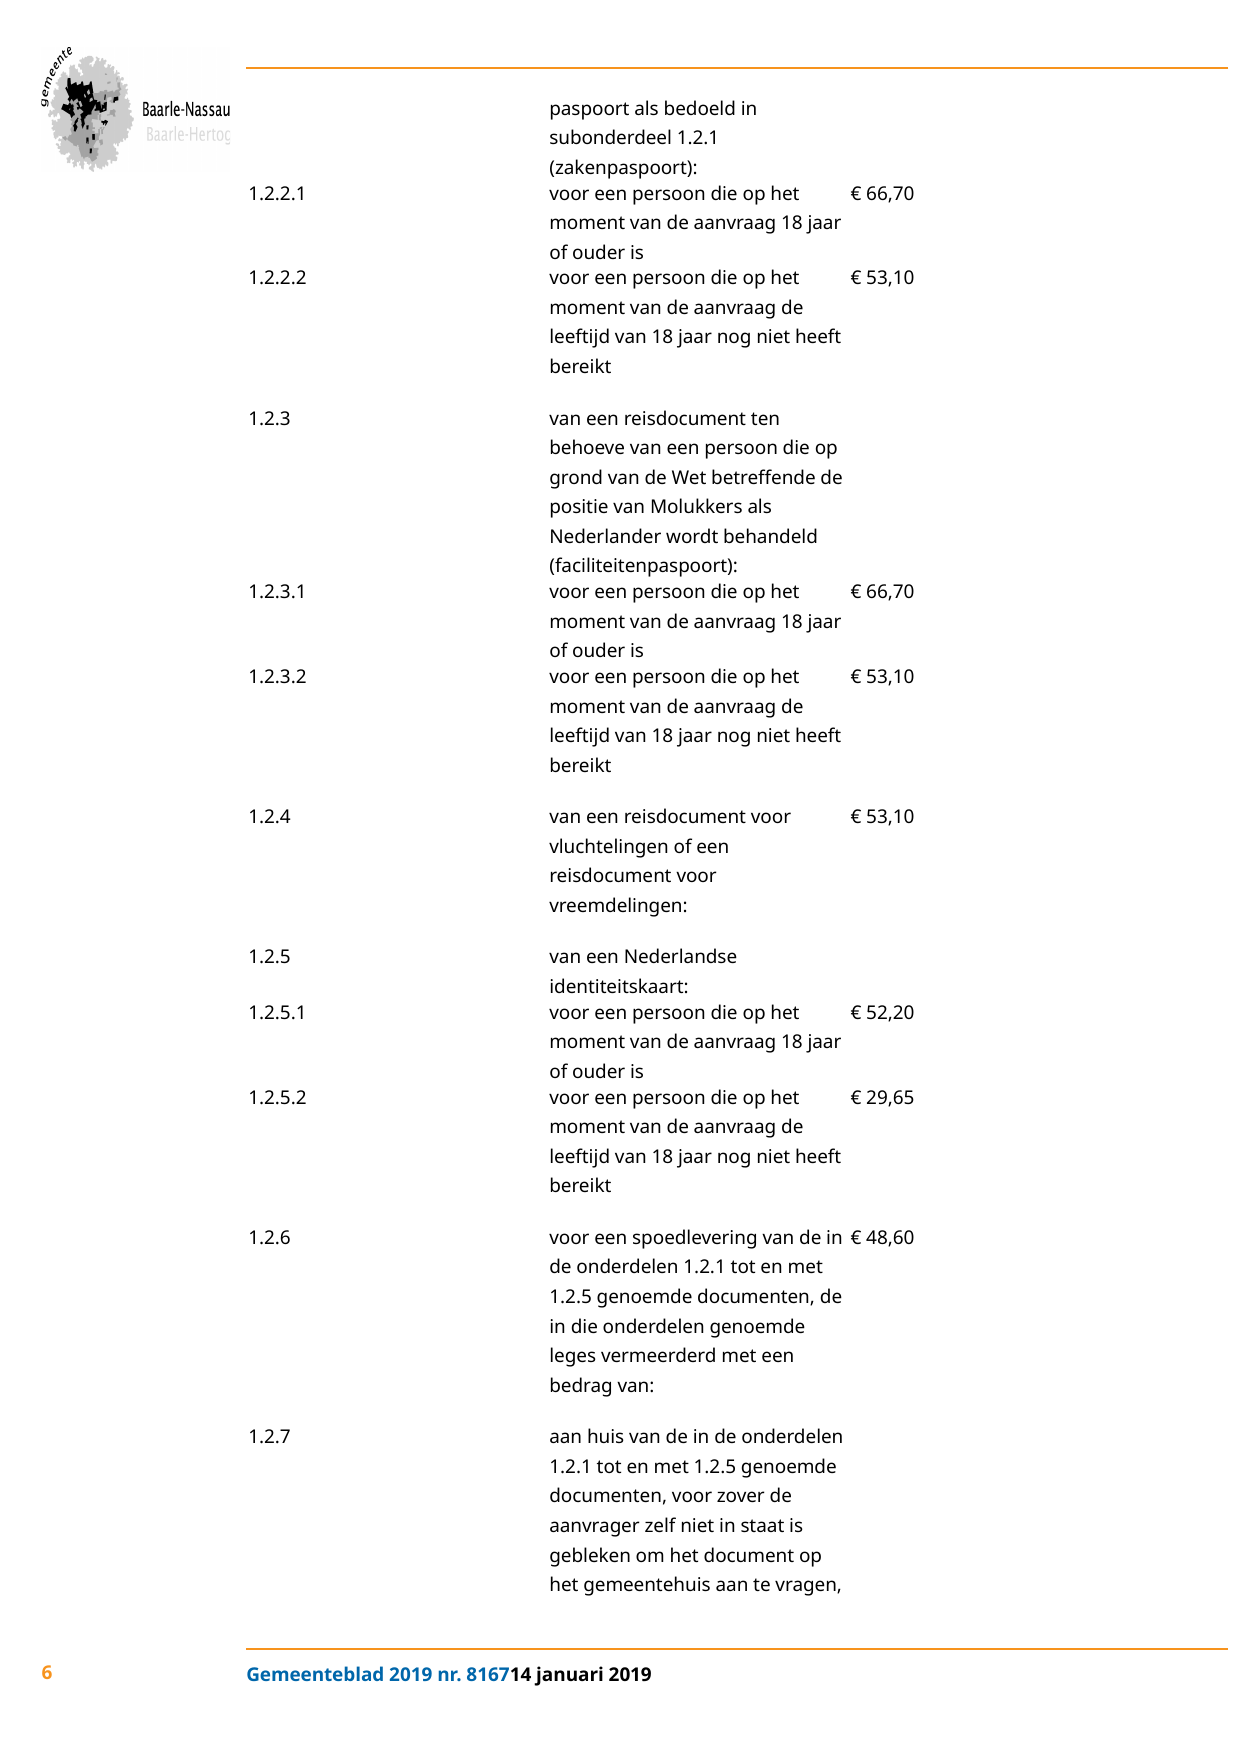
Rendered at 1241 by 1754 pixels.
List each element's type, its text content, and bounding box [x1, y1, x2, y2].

table_cell € 53,10 [850, 804, 1152, 918]
table_cell [248, 778, 549, 803]
table_cell € 48,60 [850, 1224, 1152, 1398]
table_cell [248, 1398, 549, 1423]
table_cell 1.2.5.2 [248, 1084, 549, 1198]
table_cell [248, 95, 549, 180]
table_cell 1.2.4 [248, 804, 549, 918]
table_cell [850, 405, 1152, 578]
table_cell € 29,65 [850, 1084, 1152, 1198]
table_cell [549, 1398, 850, 1423]
table_cell van een Nederlandse identiteitskaart: [549, 944, 850, 999]
table_cell aan huis van de in de onderdelen 1.2.1 tot en met 1.2.5 genoemde documenten, voor zover de aanvrager zelf niet in staat is gebleken om het document op het gemeentehuis aan te vragen, [549, 1424, 850, 1597]
table_cell 1.2.5.1 [248, 999, 549, 1084]
table_cell € 53,10 [850, 663, 1152, 778]
table_cell [248, 379, 549, 405]
table_cell [549, 1199, 850, 1224]
table_cell [850, 778, 1152, 803]
table_cell [850, 1398, 1152, 1423]
table_cell voor een persoon die op het moment van de aanvraag 18 jaar of ouder is [549, 180, 850, 264]
table_cell voor een spoedlevering van de in de onderdelen 1.2.1 tot en met 1.2.5 genoemde documenten, de in die onderdelen genoemde leges vermeerderd met een bedrag van: [549, 1224, 850, 1398]
table_cell van een reisdocument ten behoeve van een persoon die op grond van de Wet betreffende de positie van Molukkers als Nederlander wordt behandeld (faciliteitenpaspoort): [549, 405, 850, 578]
table_cell [248, 1199, 549, 1224]
table_cell voor een persoon die op het moment van de aanvraag de leeftijd van 18 jaar nog niet heeft bereikt [549, 1084, 850, 1198]
table_cell [850, 944, 1152, 999]
table_cell [850, 1424, 1152, 1597]
table_cell € 66,70 [850, 579, 1152, 663]
table_cell [850, 918, 1152, 944]
table_cell paspoort als bedoeld in subonderdeel 1.2.1 (zakenpaspoort): [549, 95, 850, 180]
table_cell 1.2.5 [248, 944, 549, 999]
table_cell [850, 95, 1152, 180]
table_cell [850, 1199, 1152, 1224]
table_cell 1.2.2.1 [248, 180, 549, 264]
table_cell [248, 918, 549, 944]
table_cell [549, 918, 850, 944]
table_cell voor een persoon die op het moment van de aanvraag 18 jaar of ouder is [549, 999, 850, 1084]
table_cell voor een persoon die op het moment van de aanvraag de leeftijd van 18 jaar nog niet heeft bereikt [549, 663, 850, 778]
table_cell 1.2.3.2 [248, 663, 549, 778]
table_cell 1.2.2.2 [248, 265, 549, 379]
table_cell 1.2.6 [248, 1224, 549, 1398]
table_cell € 52,20 [850, 999, 1152, 1084]
table_cell [549, 379, 850, 405]
table_cell 1.2.3.1 [248, 579, 549, 663]
table_cell € 53,10 [850, 265, 1152, 379]
table_cell van een reisdocument voor vluchtelingen of een reisdocument voor vreemdelingen: [549, 804, 850, 918]
table_cell 1.2.3 [248, 405, 549, 578]
table_cell [850, 379, 1152, 405]
table_cell 1.2.7 [248, 1424, 549, 1597]
table_cell € 66,70 [850, 180, 1152, 264]
table_cell [549, 778, 850, 803]
table_cell voor een persoon die op het moment van de aanvraag de leeftijd van 18 jaar nog niet heeft bereikt [549, 265, 850, 379]
table_cell voor een persoon die op het moment van de aanvraag 18 jaar of ouder is [549, 579, 850, 663]
picture [41, 47, 231, 172]
